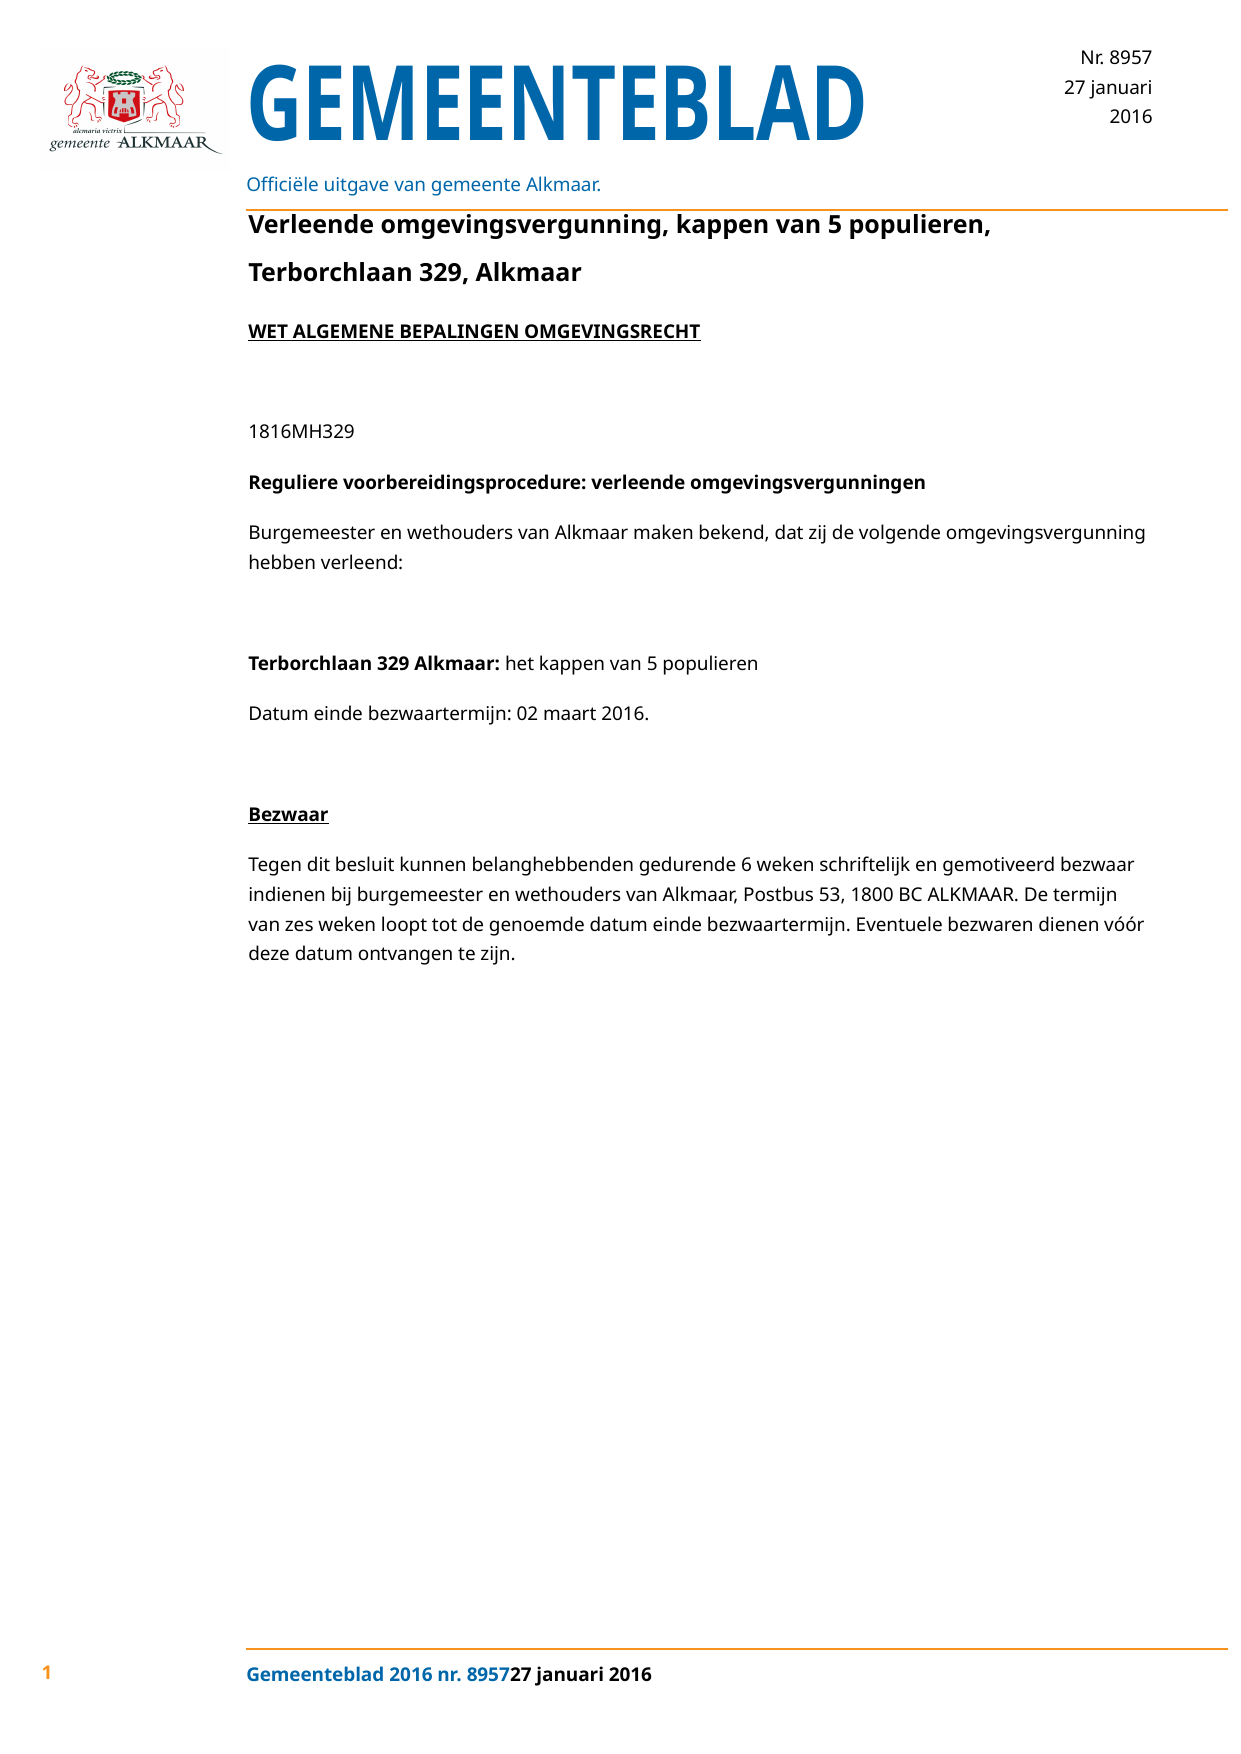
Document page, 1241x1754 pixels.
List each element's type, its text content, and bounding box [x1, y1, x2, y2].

text Burgemeester en wethouders van Alkmaar maken bekend, dat zij de volgende omgevingsvergunning hebben verleend: [248, 519, 1152, 575]
text Bezwaar [248, 801, 1152, 827]
text Verleende omgevingsvergunning, kappen van 5 populieren, Terborchlaan 329, Alkmaar [248, 211, 1152, 288]
text 1816MH329 [248, 419, 1152, 444]
text Tegen dit besluit kunnen belanghebbenden gedurende 6 weken schriftelijk en gemotiveerd bezwaar indienen bij burgemeester en wethouders van Alkmaar, Postbus 53, 1800 BC ALKMAAR. De termijn van zes weken loopt tot de genoemde datum einde bezwaartermijn. Eventuele bezwaren dienen vóór deze datum ontvangen te zijn. [248, 852, 1152, 966]
picture [41, 47, 231, 172]
text Reguliere voorbereidingsprocedure: verleende omgevingsvergunningen [248, 469, 1152, 495]
text Datum einde bezwaartermijn: 02 maart 2016. [248, 700, 1152, 726]
text WET ALGEMENE BEPALINGEN OMGEVINGSRECHT [248, 318, 1152, 344]
text Terborchlaan 329 Alkmaar: het kappen van 5 populieren [248, 650, 1152, 676]
